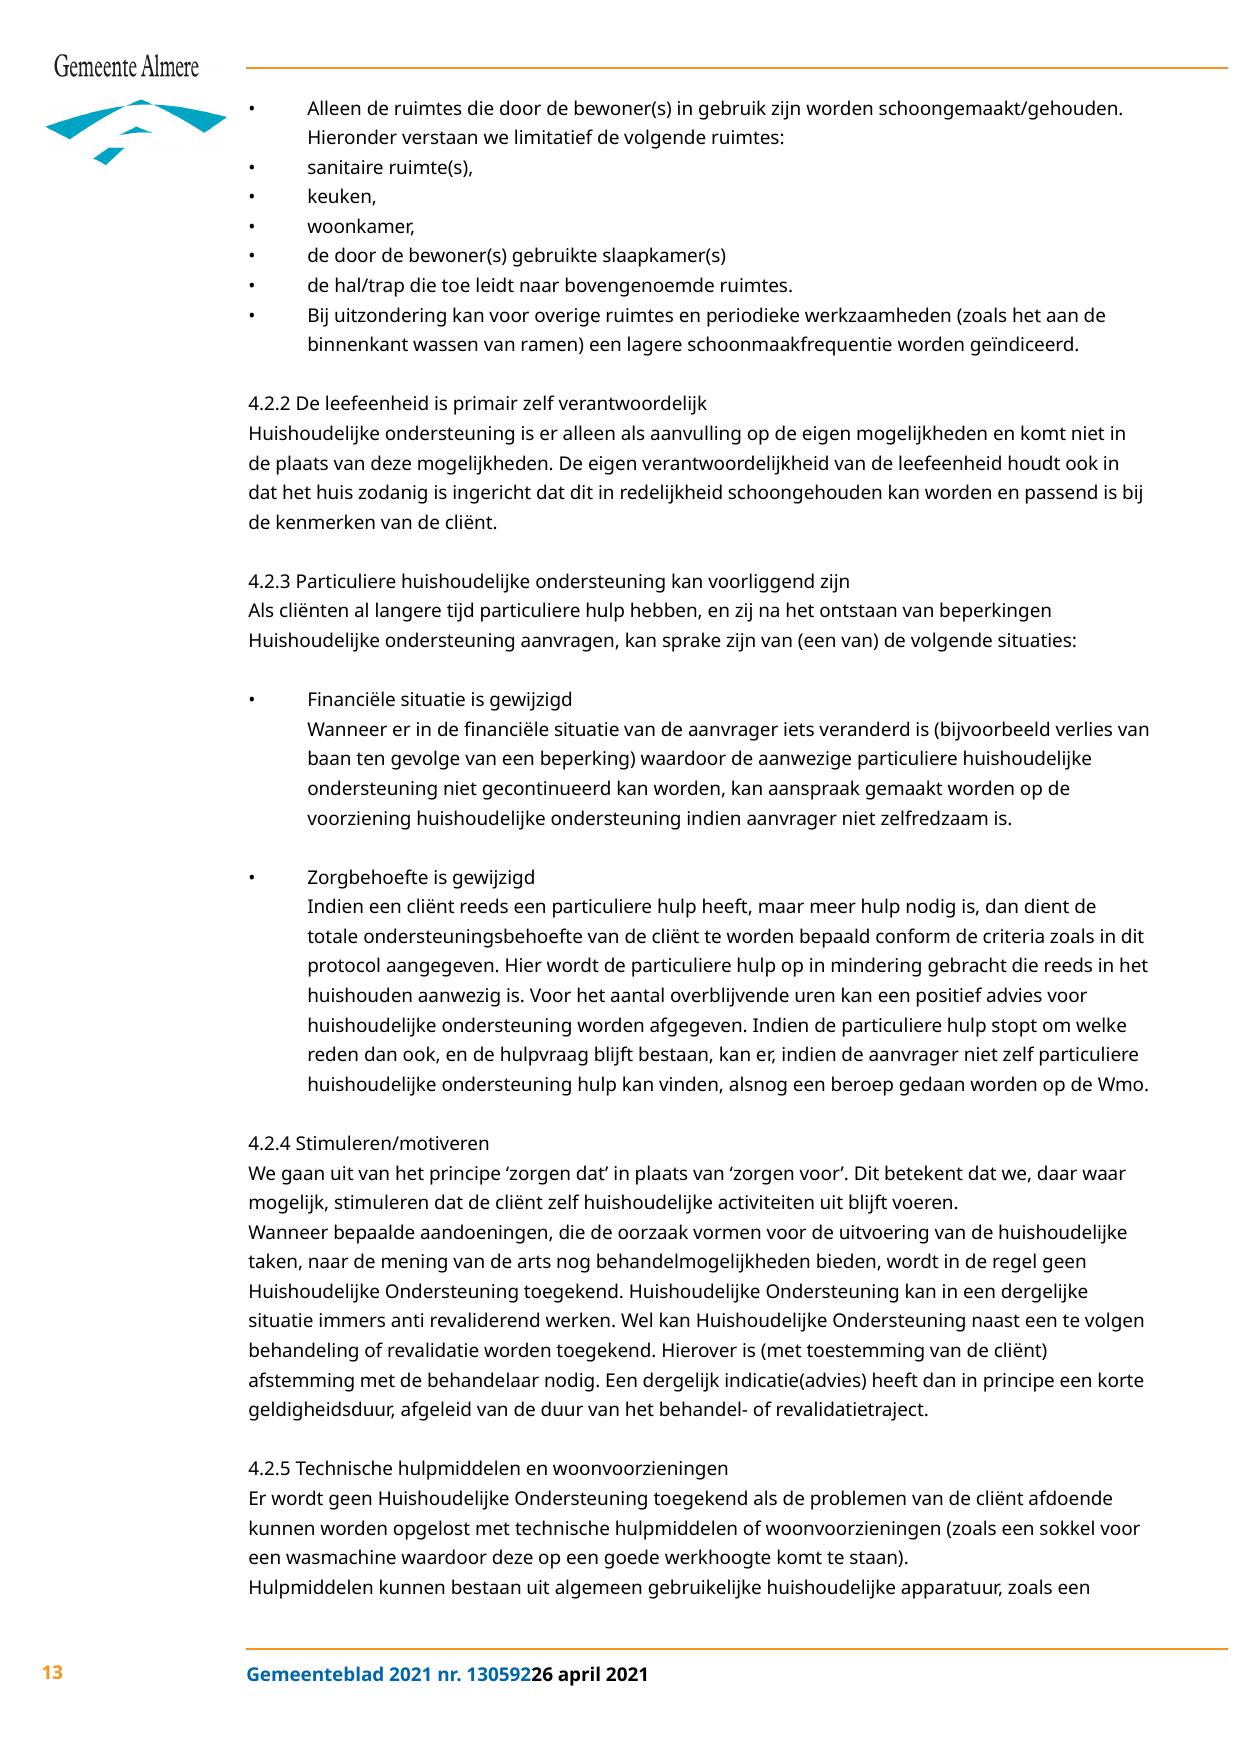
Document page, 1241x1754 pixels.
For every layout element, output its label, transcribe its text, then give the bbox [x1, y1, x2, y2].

text 4.2.2 De leefeenheid is primair zelf verantwoordelijk [248, 391, 1152, 416]
list Alleen de ruimtes die door de bewoner(s) in gebruik zijn worden schoongemaakt/gehouden. Hieronder verstaan we limitatief de volgende ruimtes: [248, 95, 1152, 150]
text Als cliënten al langere tijd particuliere hulp hebben, en zij na het ontstaan van beperkingen Huishoudelijke ondersteuning aanvragen, kan sprake zijn van (een van) de volgende situaties: [248, 598, 1152, 653]
text 4.2.5 Technische hulpmiddelen en woonvoorzieningen [248, 1456, 1152, 1481]
picture [41, 47, 231, 172]
list Zorgbehoefte is gewijzigd [248, 864, 1152, 890]
text 4.2.3 Particuliere huishoudelijke ondersteuning kan voorliggend zijn [248, 568, 1152, 594]
list keuken, [248, 183, 1152, 209]
list sanitaire ruimte(s), [248, 154, 1152, 180]
list Indien een cliënt reeds een particuliere hulp heeft, maar meer hulp nodig is, dan dient de totale ondersteuningsbehoefte van de cliënt te worden bepaald conform de criteria zoals in dit protocol aangegeven. Hier wordt de particuliere hulp op in mindering gebracht die reeds in het huishouden aanwezig is. Voor het aantal overblijvende uren kan een positief advies voor huishoudelijke ondersteuning worden afgegeven. Indien de particuliere hulp stopt om welke reden dan ook, en de hulpvraag blijft bestaan, kan er, indien de aanvrager niet zelf particuliere huishoudelijke ondersteuning hulp kan vinden, alsnog een beroep gedaan worden op de Wmo. [248, 893, 1152, 1097]
text Hulpmiddelen kunnen bestaan uit algemeen gebruikelijke huishoudelijke apparatuur, zoals een [248, 1574, 1152, 1600]
list Wanneer er in de financiële situatie van de aanvrager iets veranderd is (bijvoorbeeld verlies van baan ten gevolge van een beperking) waardoor de aanwezige particuliere huishoudelijke ondersteuning niet gecontinueerd kan worden, kan aanspraak gemaakt worden op de voorziening huishoudelijke ondersteuning indien aanvrager niet zelfredzaam is. [248, 716, 1152, 831]
list de hal/trap die toe leidt naar bovengenoemde ruimtes. [248, 272, 1152, 298]
list de door de bewoner(s) gebruikte slaapkamer(s) [248, 243, 1152, 268]
list Financiële situatie is gewijzigd [248, 686, 1152, 712]
text Er wordt geen Huishoudelijke Ondersteuning toegekend als de problemen van de cliënt afdoende kunnen worden opgelost met technische hulpmiddelen of woonvoorzieningen (zoals een sokkel voor een wasmachine waardoor deze op een goede werkhoogte komt te staan). [248, 1485, 1152, 1570]
list Bij uitzondering kan voor overige ruimtes en periodieke werkzaamheden (zoals het aan de binnenkant wassen van ramen) een lagere schoonmaakfrequentie worden geïndiceerd. [248, 302, 1152, 357]
text Huishoudelijke ondersteuning is er alleen als aanvulling op de eigen mogelijkheden en komt niet in de plaats van deze mogelijkheden. De eigen verantwoordelijkheid van de leefeenheid houdt ook in dat het huis zodanig is ingericht dat dit in redelijkheid schoongehouden kan worden en passend is bij de kenmerken van de cliënt. [248, 420, 1152, 535]
text We gaan uit van het principe ‘zorgen dat’ in plaats van ‘zorgen voor’. Dit betekent dat we, daar waar mogelijk, stimuleren dat de cliënt zelf huishoudelijke activiteiten uit blijft voeren. [248, 1160, 1152, 1215]
text Wanneer bepaalde aandoeningen, die de oorzaak vormen voor de uitvoering van de huishoudelijke taken, naar de mening van de arts nog behandelmogelijkheden bieden, wordt in de regel geen Huishoudelijke Ondersteuning toegekend. Huishoudelijke Ondersteuning kan in een dergelijke situatie immers anti revaliderend werken. Wel kan Huishoudelijke Ondersteuning naast een te volgen behandeling of revalidatie worden toegekend. Hierover is (met toestemming van de cliënt) afstemming met de behandelaar nodig. Een dergelijk indicatie(advies) heeft dan in principe een korte geldigheidsduur, afgeleid van de duur van het behandel- of revalidatietraject. [248, 1219, 1152, 1422]
list woonkamer, [248, 213, 1152, 239]
text 4.2.4 Stimuleren/motiveren [248, 1130, 1152, 1156]
